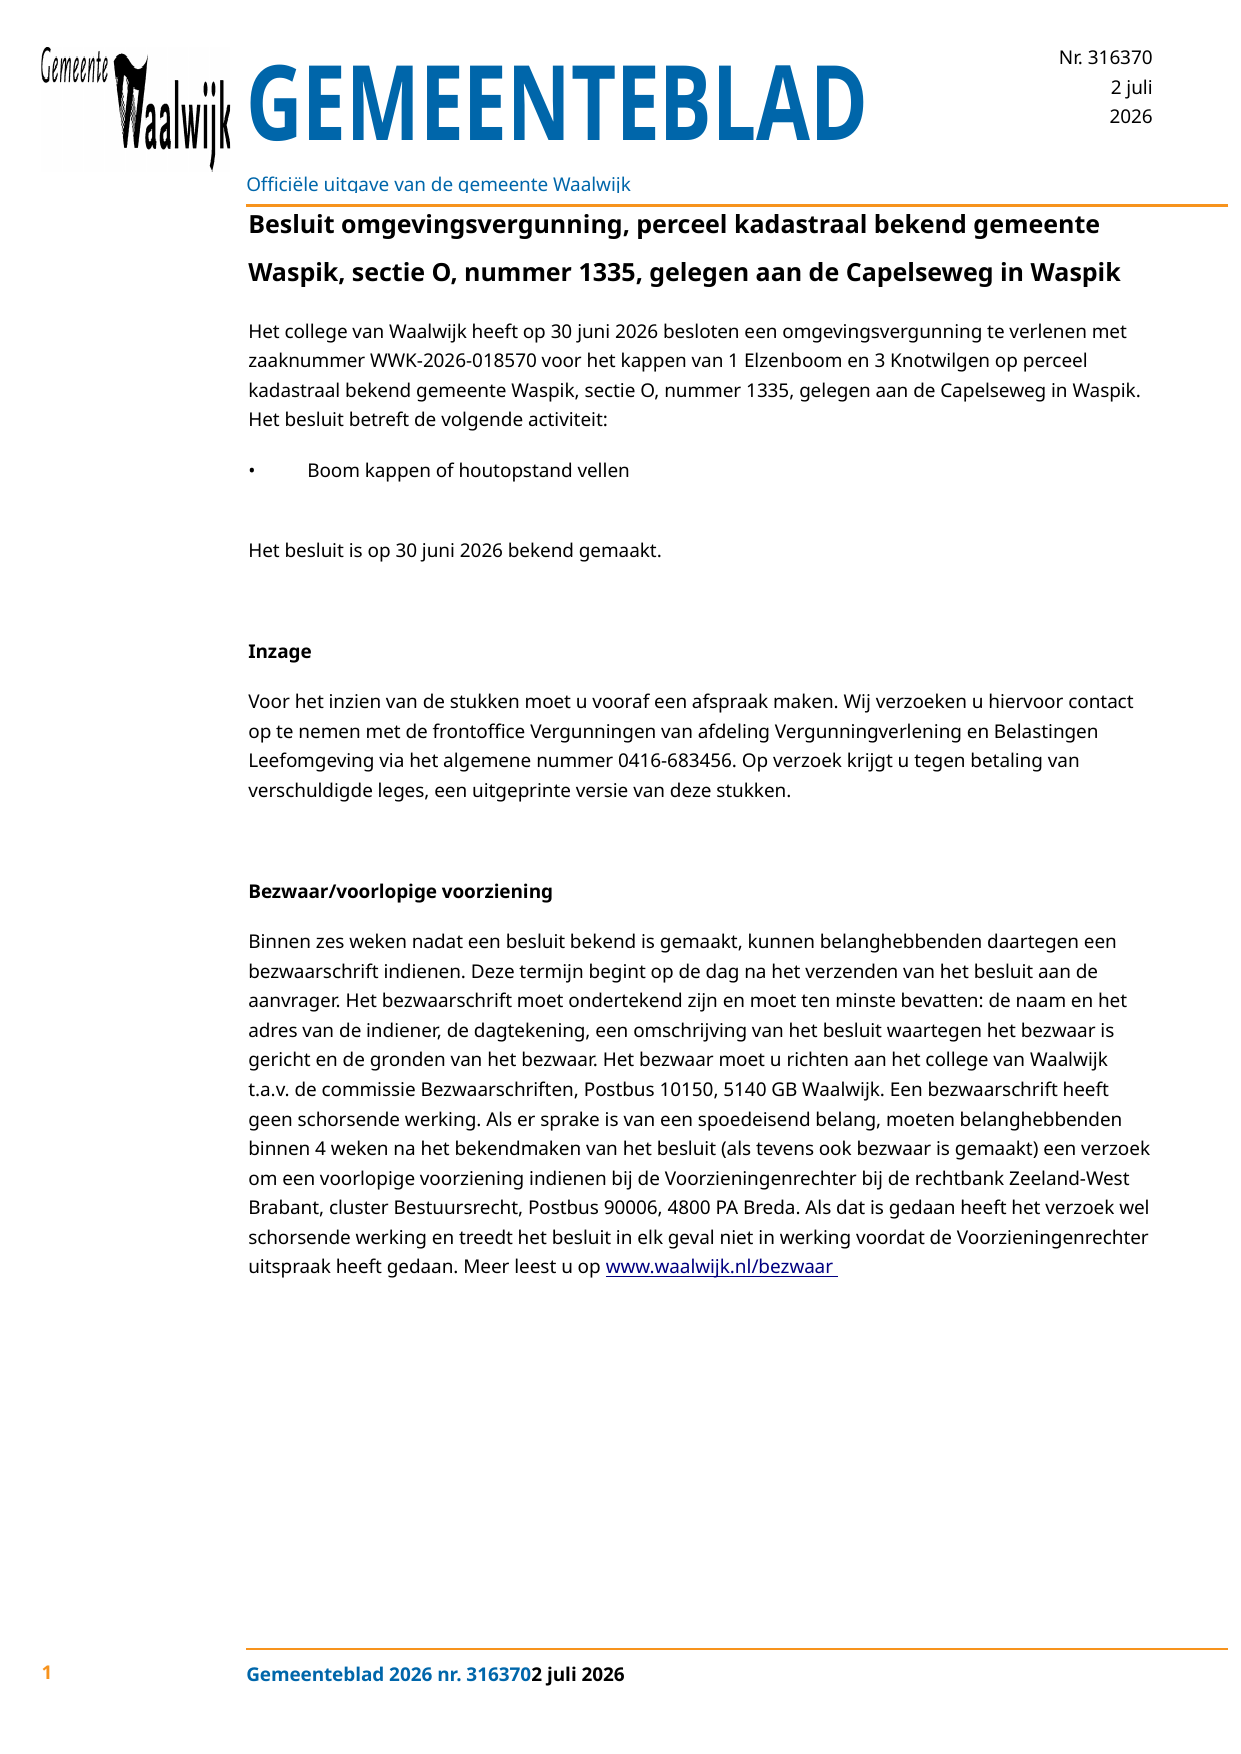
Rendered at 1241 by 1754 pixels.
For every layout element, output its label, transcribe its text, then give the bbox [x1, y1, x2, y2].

text Het college van Waalwijk heeft op 30 juni 2026 besloten een omgevingsvergunning te verlenen met zaaknummer WWK-2026-018570 voor het kappen van 1 Elzenboom en 3 Knotwilgen op perceel kadastraal bekend gemeente Waspik, sectie O, nummer 1335, gelegen aan de Capelseweg in Waspik. Het besluit betreft de volgende activiteit: [248, 318, 1152, 432]
text Besluit omgevingsvergunning, perceel kadastraal bekend gemeente Waspik, sectie O, nummer 1335, gelegen aan de Capelseweg in Waspik [248, 207, 1152, 288]
picture [41, 47, 231, 172]
text Het besluit is op 30 juni 2026 bekend gemaakt. [248, 537, 1152, 563]
text Inzage [248, 638, 1152, 664]
list Boom kappen of houtopstand vellen [248, 457, 1152, 483]
text Voor het inzien van de stukken moet u vooraf een afspraak maken. Wij verzoeken u hiervoor contact op te nemen met de frontoffice Vergunningen van afdeling Vergunningverlening en Belastingen Leefomgeving via het algemene nummer 0416-683456. Op verzoek krijgt u tegen betaling van verschuldigde leges, een uitgeprinte versie van deze stukken. [248, 688, 1152, 803]
text Bezwaar/voorlopige voorziening [248, 878, 1152, 904]
text Binnen zes weken nadat een besluit bekend is gemaakt, kunnen belanghebbenden daartegen een bezwaarschrift indienen. Deze termijn begint op de dag na het verzenden van het besluit aan de aanvrager. Het bezwaarschrift moet ondertekend zijn en moet ten minste bevatten: de naam en het adres van de indiener, de dagtekening, een omschrijving van het besluit waartegen het bezwaar is gericht en de gronden van het bezwaar. Het bezwaar moet u richten aan het college van Waalwijk t.a.v. de commissie Bezwaarschriften, Postbus 10150, 5140 GB Waalwijk. Een bezwaarschrift heeft geen schorsende werking. Als er sprake is van een spoedeisend belang, moeten belanghebbenden binnen 4 weken na het bekendmaken van het besluit (als tevens ook bezwaar is gemaakt) een verzoek om een voorlopige voorziening indienen bij de Voorzieningenrechter bij de rechtbank Zeeland-West Brabant, cluster Bestuursrecht, Postbus 90006, 4800 PA Breda. Als dat is gedaan heeft het verzoek wel schorsende werking en treedt het besluit in elk geval niet in werking voordat de Voorzieningenrechter uitspraak heeft gedaan. Meer leest u op www.waalwijk.nl/bezwaar [248, 928, 1152, 1279]
